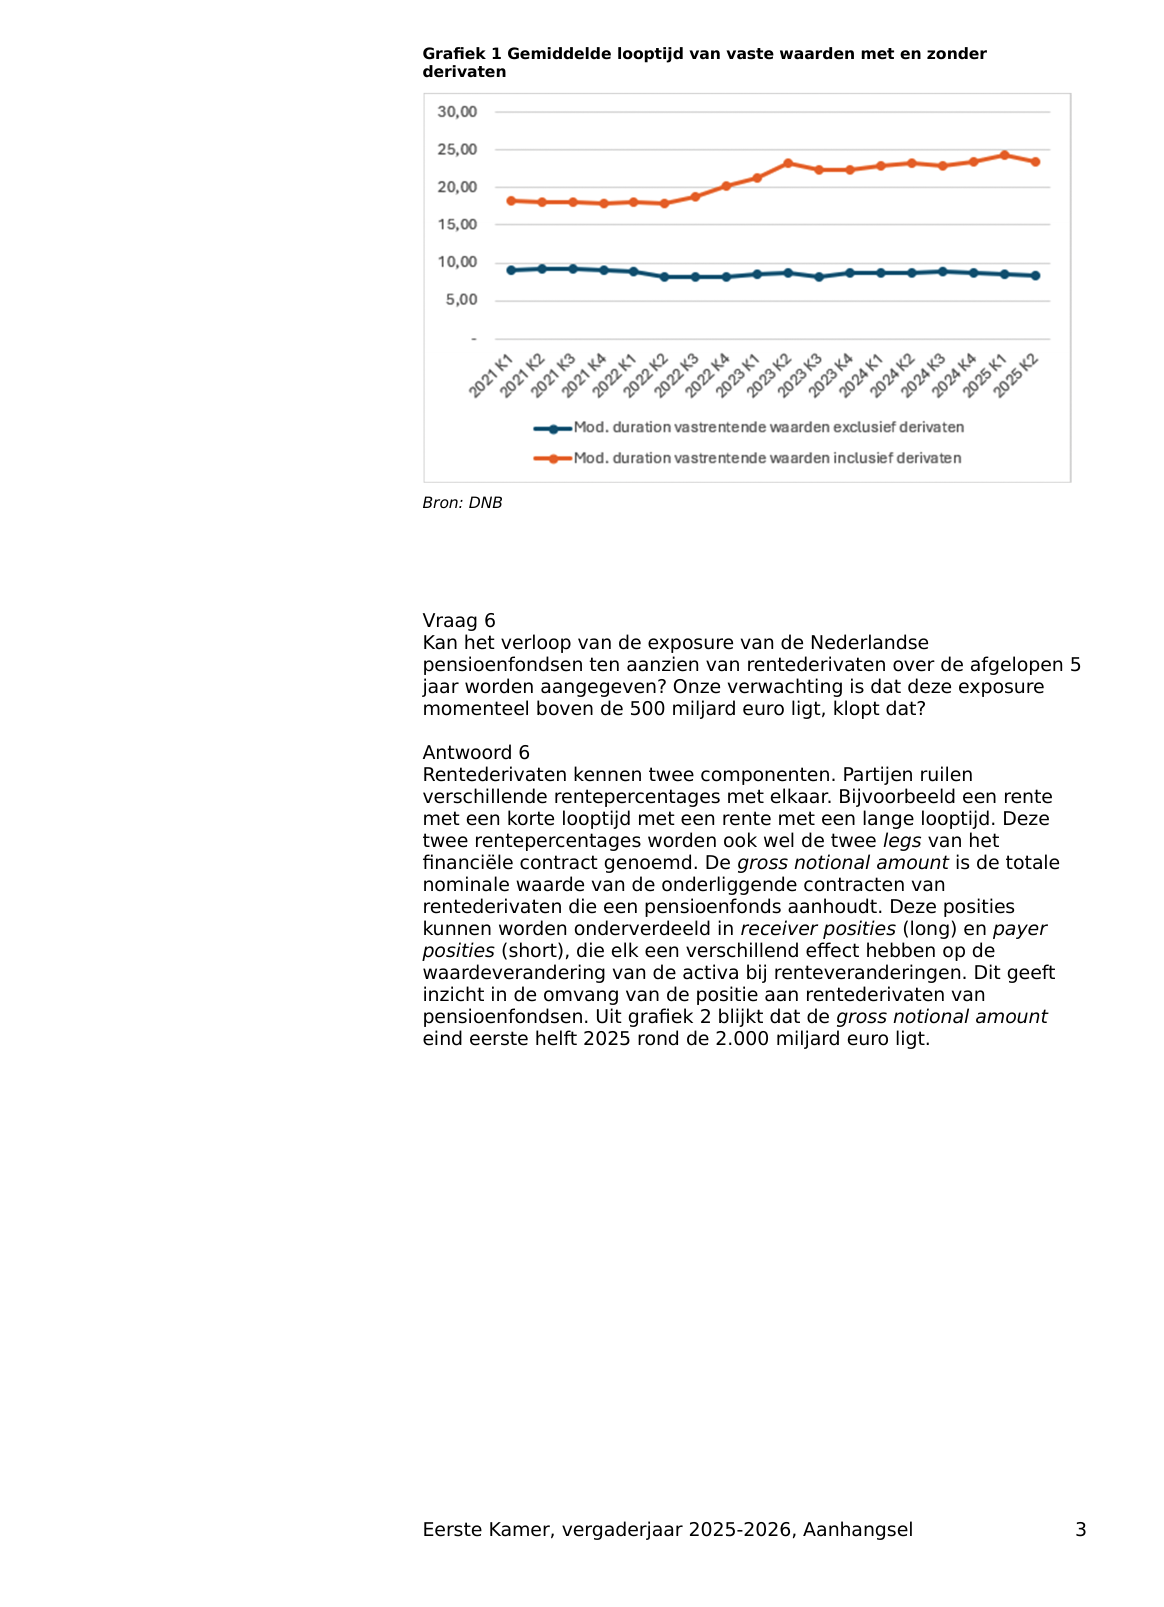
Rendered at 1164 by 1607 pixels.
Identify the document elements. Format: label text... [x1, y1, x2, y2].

text Bron: DNB [422, 494, 1072, 512]
picture [422, 92, 1072, 483]
text Grafiek 1 Gemiddelde looptijd van vaste waarden met en zonder derivaten [422, 45, 1072, 81]
text Vraag 6 [422, 610, 1087, 632]
text Antwoord 6 [422, 742, 1087, 764]
text Kan het verloop van de exposure van de Nederlandse pensioenfondsen ten aanzien van rentederivaten over de afgelopen 5 jaar worden aangegeven? Onze verwachting is dat deze exposure momenteel boven de 500 miljard euro ligt, klopt dat? [422, 632, 1087, 719]
text Rentederivaten kennen twee componenten. Partijen ruilen verschillende rentepercentages met elkaar. Bijvoorbeeld een rente met een korte looptijd met een rente met een lange looptijd. Deze twee rentepercentages worden ook wel de twee legs van het financiële contract genoemd. De gross notional amount is de totale nominale waarde van de onderliggende contracten van rentederivaten die een pensioenfonds aanhoudt. Deze posities kunnen worden onderverdeeld in receiver posities (long) en payer posities (short), die elk een verschillend effect hebben op de waardeverandering van de activa bij renteveranderingen. Dit geeft inzicht in de omvang van de positie aan rentederivaten van pensioenfondsen. Uit grafiek 2 blijkt dat de gross notional amount eind eerste helft 2025 rond de 2.000 miljard euro ligt. [422, 764, 1087, 1049]
